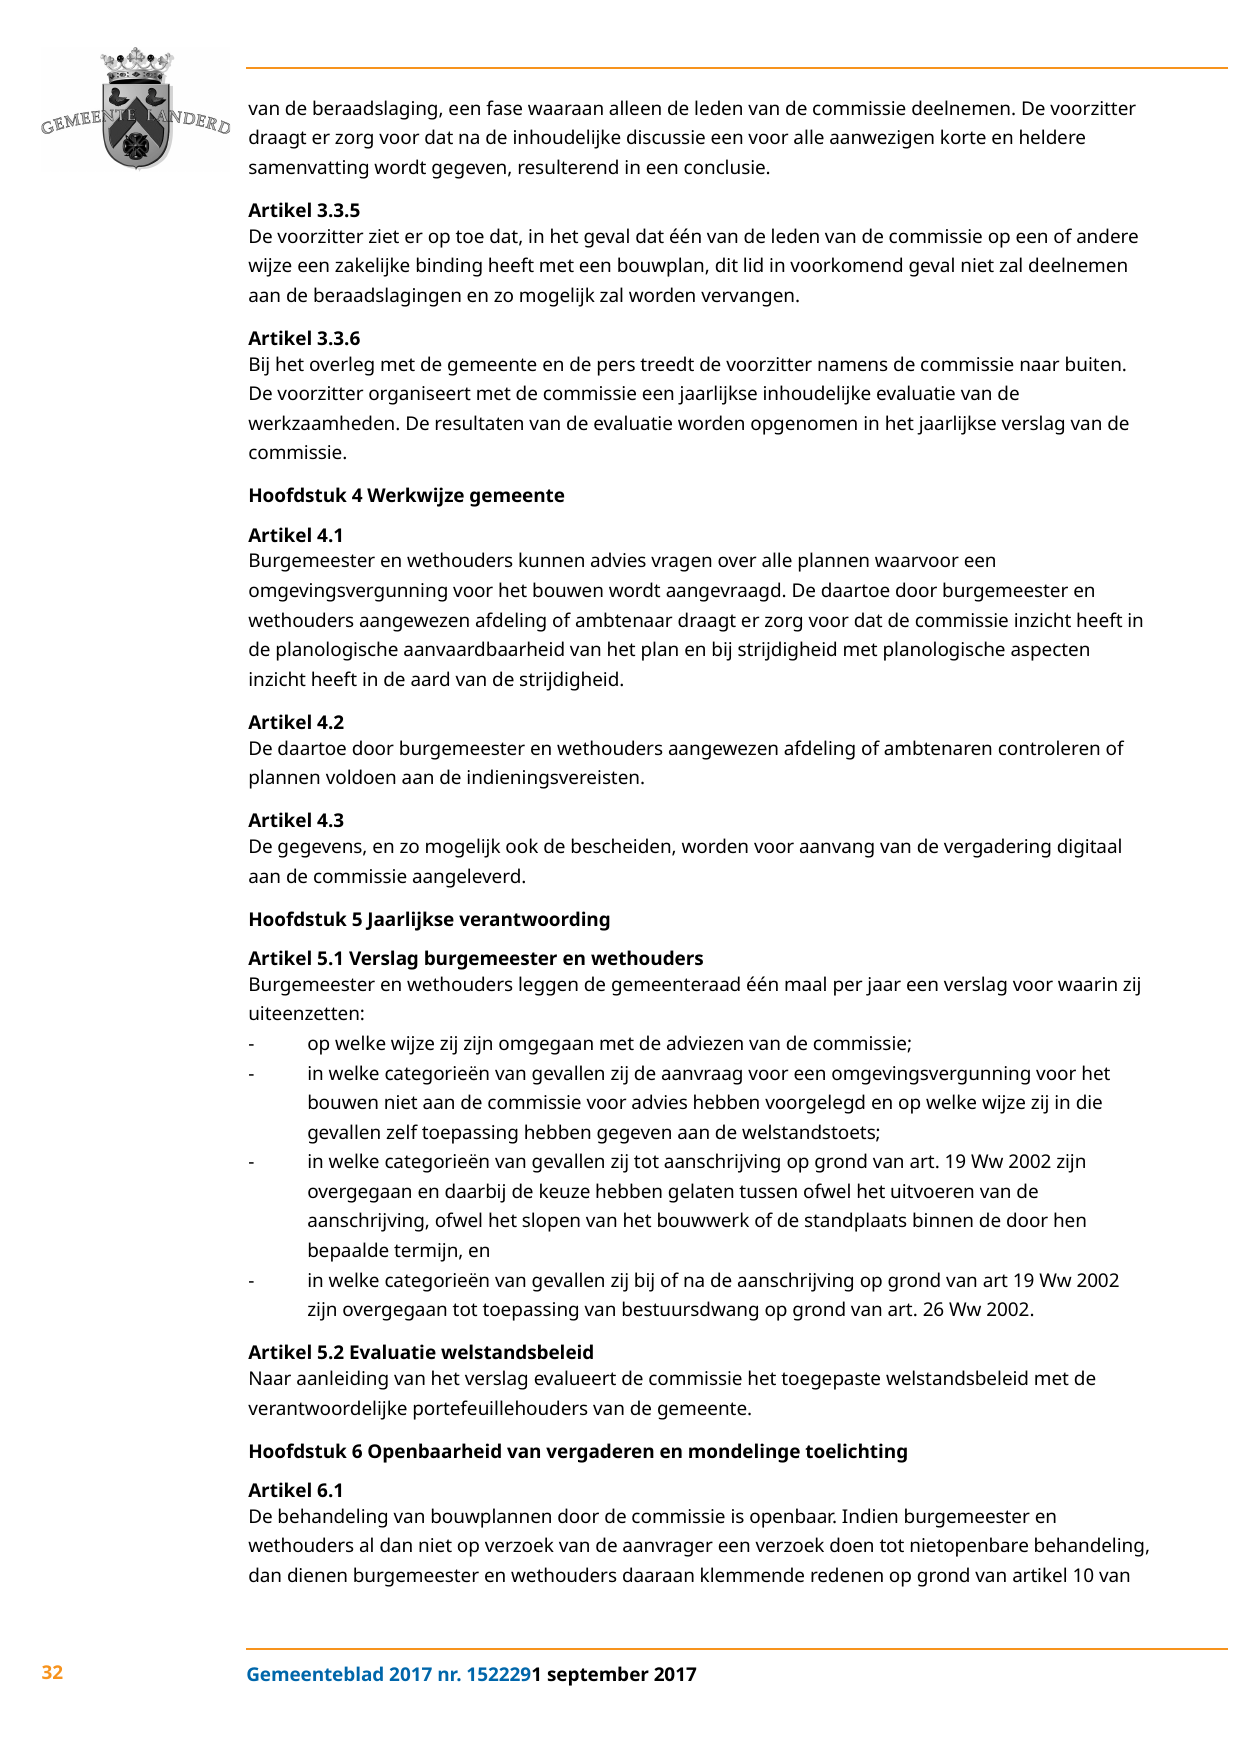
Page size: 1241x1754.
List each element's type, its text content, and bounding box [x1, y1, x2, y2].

text Naar aanleiding van het verslag evalueert de commissie het toegepaste welstandsbeleid met de verantwoordelijke portefeuillehouders van de gemeente. [248, 1365, 1152, 1421]
text Hoofdstuk 6 Openbaarheid van vergaderen en mondelinge toelichting [248, 1438, 1152, 1464]
list op welke wijze zij zijn omgegaan met de adviezen van de commissie; [248, 1030, 1152, 1056]
picture [41, 47, 231, 172]
text Artikel 6.1 [248, 1477, 1152, 1503]
text Artikel 4.2 [248, 709, 1152, 735]
text Artikel 4.1 [248, 522, 1152, 548]
text Hoofdstuk 4 Werkwijze gemeente [248, 483, 1152, 508]
text Artikel 3.3.5 [248, 197, 1152, 223]
list in welke categorieën van gevallen zij bij of na de aanschrijving op grond van art 19 Ww 2002 zijn overgegaan tot toepassing van bestuursdwang op grond van art. 26 Ww 2002. [248, 1267, 1152, 1322]
text De voorzitter ziet er op toe dat, in het geval dat één van de leden van de commissie op een of andere wijze een zakelijke binding heeft met een bouwplan, dit lid in voorkomend geval niet zal deelnemen aan de beraadslagingen en zo mogelijk zal worden vervangen. [248, 223, 1152, 308]
text Artikel 3.3.6 [248, 325, 1152, 351]
list in welke categorieën van gevallen zij tot aanschrijving op grond van art. 19 Ww 2002 zijn overgegaan en daarbij de keuze hebben gelaten tussen ofwel het uitvoeren van de aanschrijving, ofwel het slopen van het bouwwerk of de standplaats binnen de door hen bepaalde termijn, en [248, 1148, 1152, 1263]
text Artikel 4.3 [248, 808, 1152, 833]
text Burgemeester en wethouders kunnen advies vragen over alle plannen waarvoor een omgevingsvergunning voor het bouwen wordt aangevraagd. De daartoe door burgemeester en wethouders aangewezen afdeling of ambtenaar draagt er zorg voor dat de commissie inzicht heeft in de planologische aanvaardbaarheid van het plan en bij strijdigheid met planologische aspecten inzicht heeft in de aard van de strijdigheid. [248, 548, 1152, 692]
text Artikel 5.2 Evaluatie welstandsbeleid [248, 1339, 1152, 1365]
text De gegevens, en zo mogelijk ook de bescheiden, worden voor aanvang van de vergadering digitaal aan de commissie aangeleverd. [248, 833, 1152, 889]
text De daartoe door burgemeester en wethouders aangewezen afdeling of ambtenaren controleren of plannen voldoen aan de indieningsvereisten. [248, 735, 1152, 790]
text Bij het overleg met de gemeente en de pers treedt de voorzitter namens de commissie naar buiten. De voorzitter organiseert met de commissie een jaarlijkse inhoudelijke evaluatie van de werkzaamheden. De resultaten van de evaluatie worden opgenomen in het jaarlijkse verslag van de commissie. [248, 351, 1152, 465]
text Hoofdstuk 5 Jaarlijkse verantwoording [248, 906, 1152, 932]
text van de beraadslaging, een fase waaraan alleen de leden van de commissie deelnemen. De voorzitter draagt er zorg voor dat na de inhoudelijke discussie een voor alle aanwezigen korte en heldere samenvatting wordt gegeven, resulterend in een conclusie. [248, 95, 1152, 180]
list in welke categorieën van gevallen zij de aanvraag voor een omgevingsvergunning voor het bouwen niet aan de commissie voor advies hebben voorgelegd en op welke wijze zij in die gevallen zelf toepassing hebben gegeven aan de welstandstoets; [248, 1060, 1152, 1145]
text Artikel 5.1 Verslag burgemeester en wethouders [248, 945, 1152, 971]
text Burgemeester en wethouders leggen de gemeenteraad één maal per jaar een verslag voor waarin zij uiteenzetten: [248, 971, 1152, 1026]
text De behandeling van bouwplannen door de commissie is openbaar. Indien burgemeester en wethouders al dan niet op verzoek van de aanvrager een verzoek doen tot nietopenbare behandeling, dan dienen burgemeester en wethouders daaraan klemmende redenen op grond van artikel 10 van [248, 1503, 1152, 1588]
